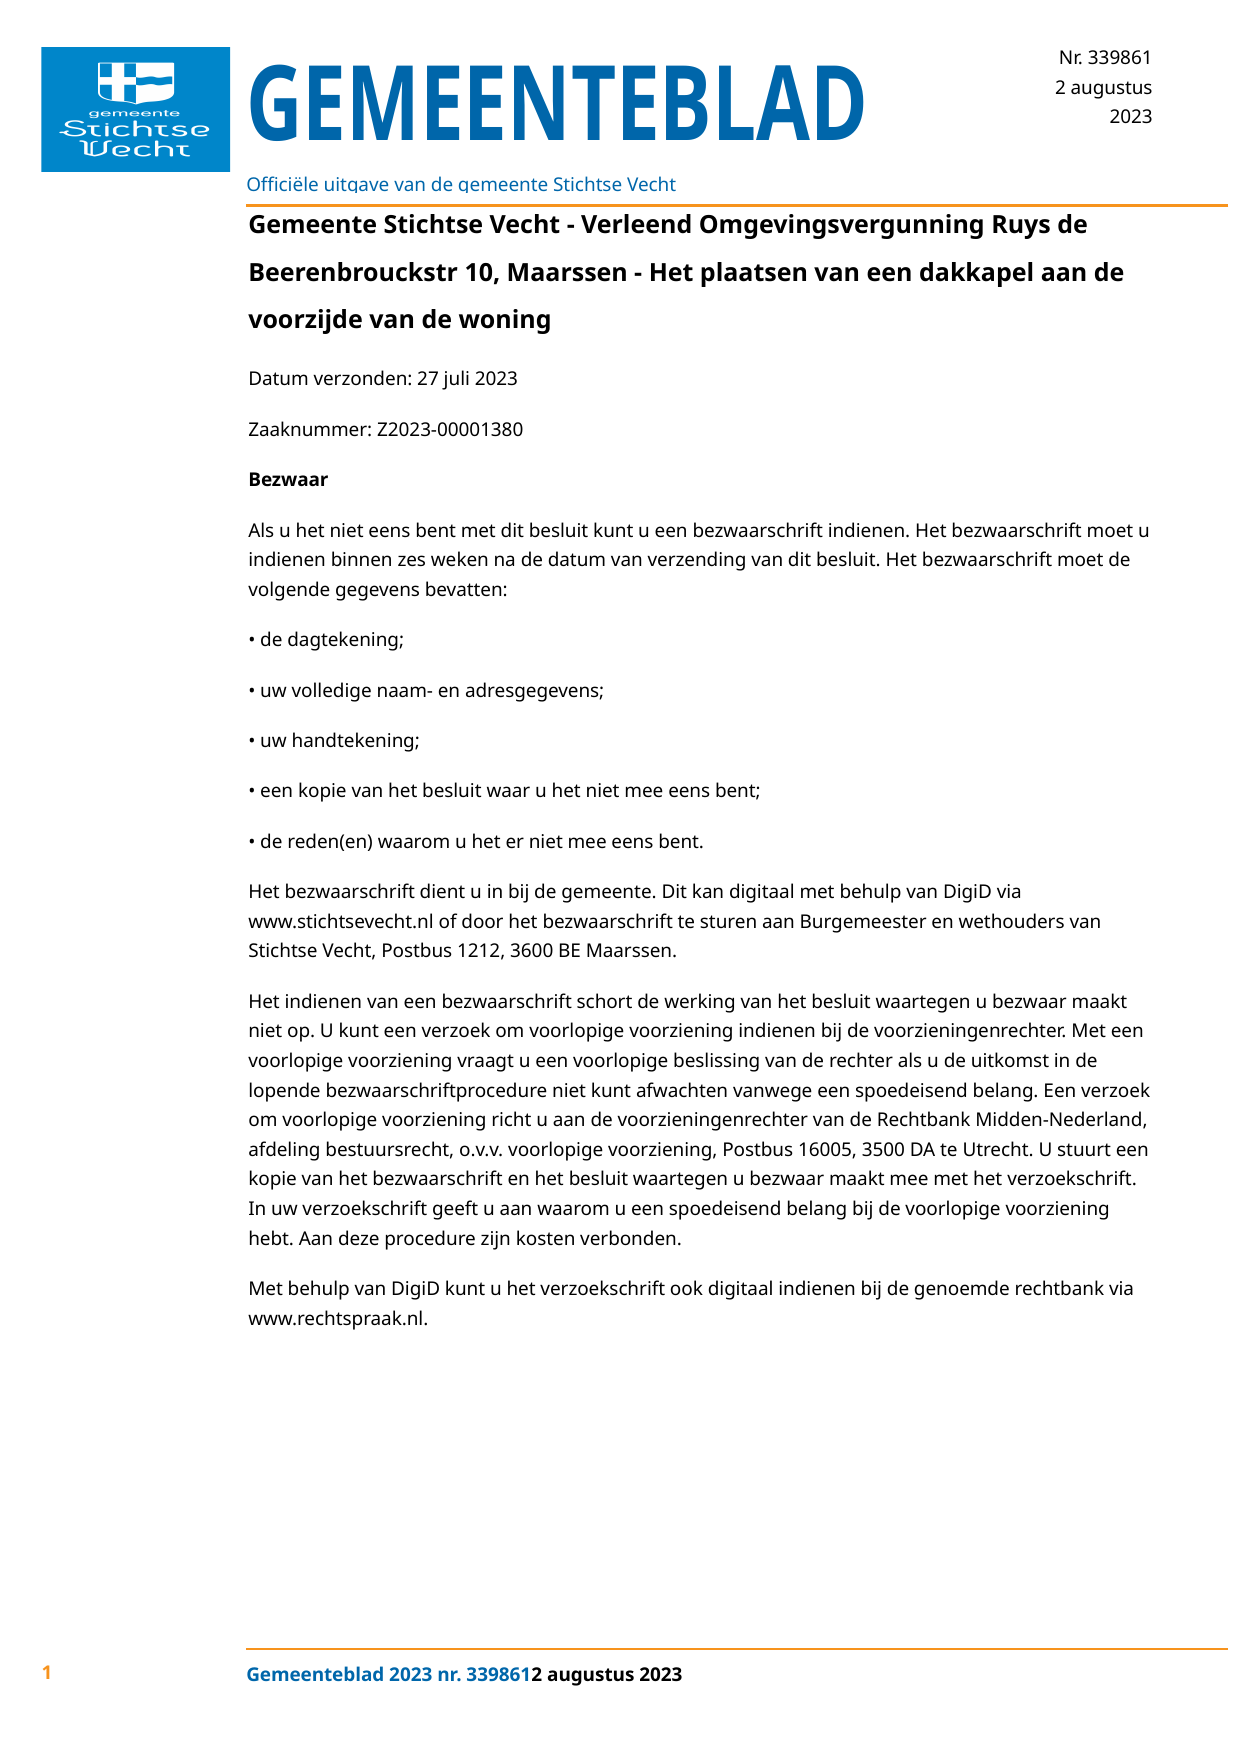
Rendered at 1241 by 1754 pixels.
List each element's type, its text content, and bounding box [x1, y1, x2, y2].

picture [99, 63, 135, 101]
text • een kopie van het besluit waar u het niet mee eens bent; [248, 778, 1152, 803]
text Gemeente Stichtse Vecht - Verleend Omgevingsvergunning Ruys de Beerenbrouckstr 10, Maarssen - Het plaatsen van een dakkapel aan de voorzijde van de woning [248, 207, 1152, 336]
text Bezwaar [248, 466, 1152, 492]
text Zaaknummer: Z2023-00001380 [248, 416, 1152, 442]
text Met behulp van DigiD kunt u het verzoekschrift ook digitaal indienen bij de genoemde rechtbank via www.rechtspraak.nl. [248, 1275, 1152, 1330]
text • de dagtekening; [248, 626, 1152, 652]
text Als u het niet eens bent met dit besluit kunt u een bezwaarschrift indienen. Het bezwaarschrift moet u indienen binnen zes weken na de datum van verzending van dit besluit. Het bezwaarschrift moet de volgende gegevens bevatten: [248, 517, 1152, 602]
text Het indienen van een bezwaarschrift schort de werking van het besluit waartegen u bezwaar maakt niet op. U kunt een verzoek om voorlopige voorziening indienen bij de voorzieningenrechter. Met een voorlopige voorziening vraagt u een voorlopige beslissing van de rechter als u de uitkomst in de lopende bezwaarschriftprocedure niet kunt afwachten vanwege een spoedeisend belang. Een verzoek om voorlopige voorziening richt u aan de voorzieningenrechter van de Rechtbank Midden-Nederland, afdeling bestuursrecht, o.v.v. voorlopige voorziening, Postbus 16005, 3500 DA te Utrecht. U stuurt een kopie van het bezwaarschrift en het besluit waartegen u bezwaar maakt mee met het verzoekschrift. In uw verzoekschrift geeft u aan waarom u een spoedeisend belang bij de voorlopige voorziening hebt. Aan deze procedure zijn kosten verbonden. [248, 988, 1152, 1250]
text • uw volledige naam- en adresgegevens; [248, 677, 1152, 702]
text • de reden(en) waarom u het er niet mee eens bent. [248, 828, 1152, 854]
text Datum verzonden: 27 juli 2023 [248, 366, 1152, 391]
text • uw handtekening; [248, 727, 1152, 753]
text Het bezwaarschrift dient u in bij de gemeente. Dit kan digitaal met behulp van DigiD via www.stichtsevecht.nl of door het bezwaarschrift te sturen aan Burgemeester en wethouders van Stichtse Vecht, Postbus 1212, 3600 BE Maarssen. [248, 878, 1152, 963]
picture [137, 63, 174, 103]
